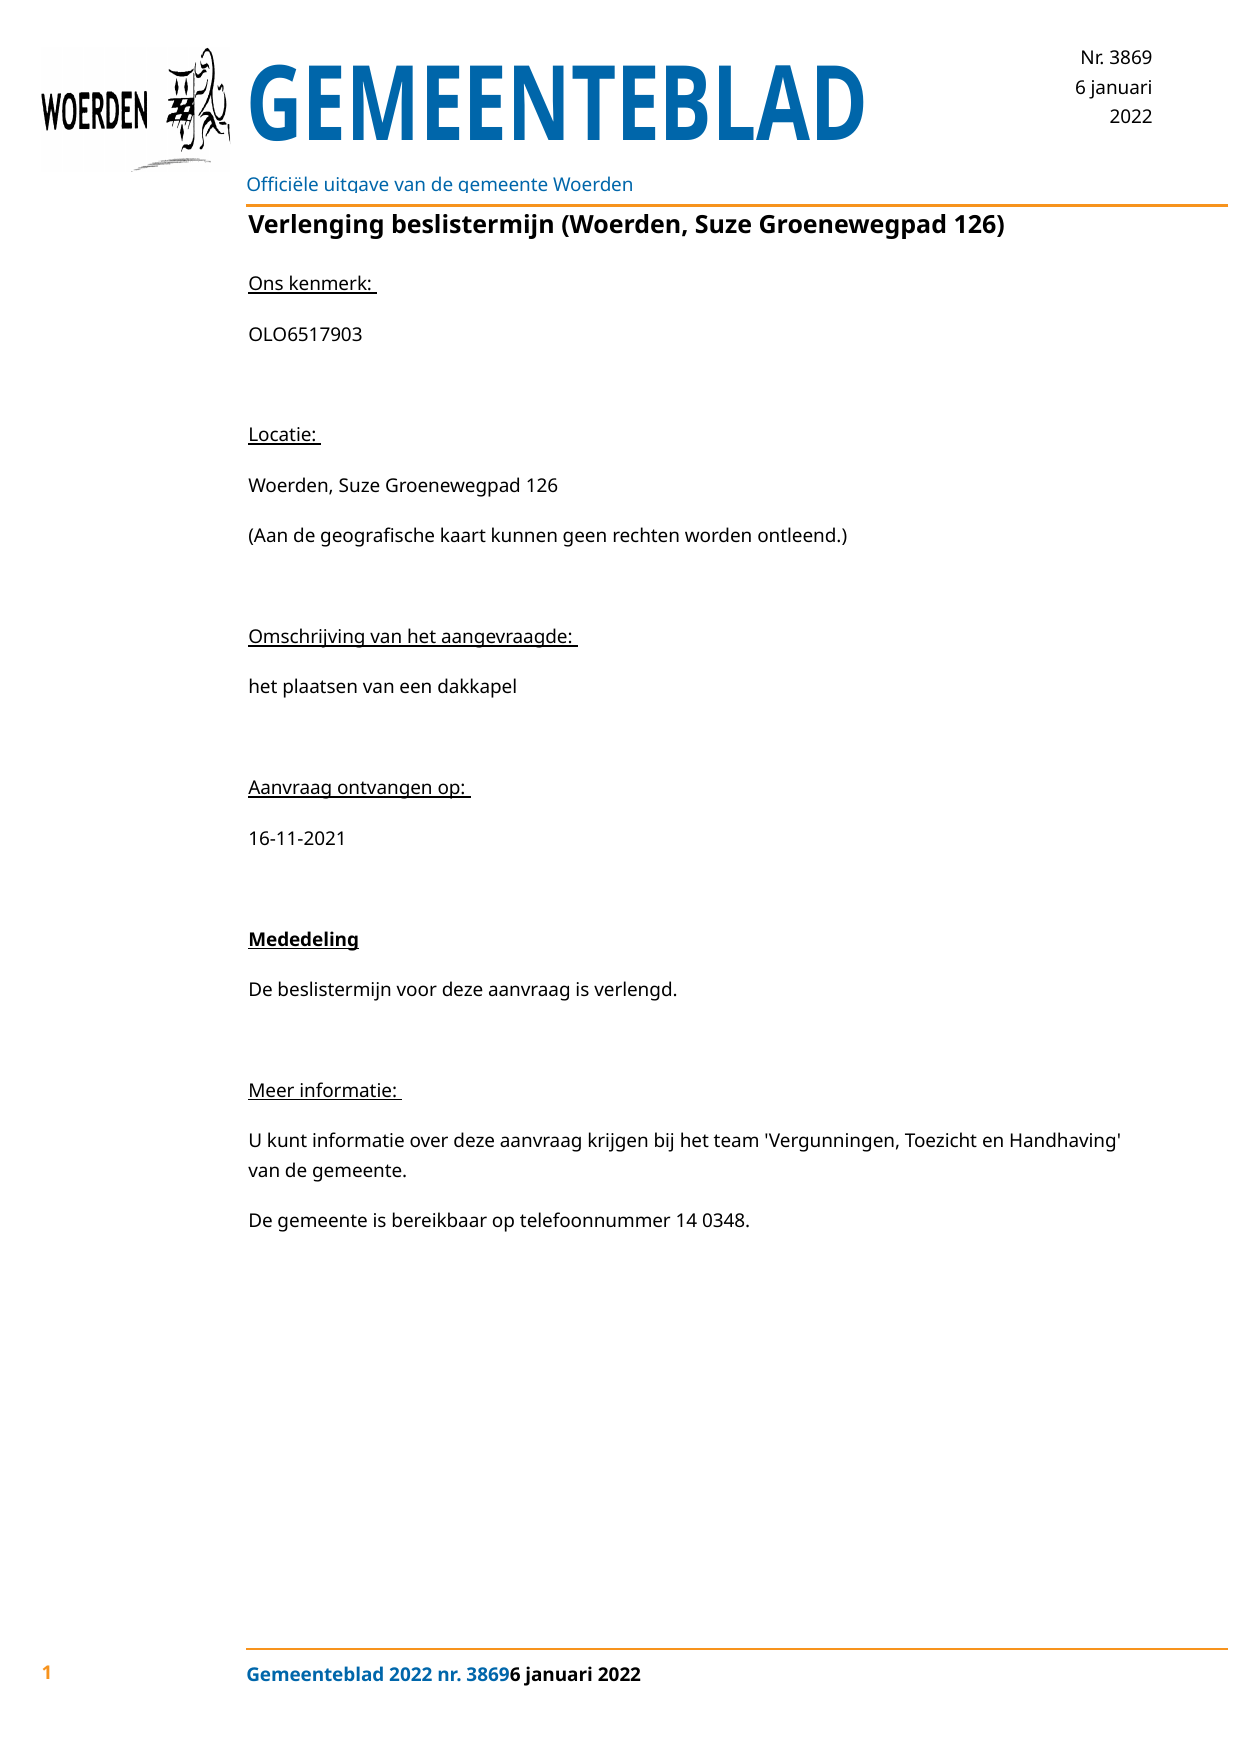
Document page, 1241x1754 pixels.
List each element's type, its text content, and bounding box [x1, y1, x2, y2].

text OLO6517903 [248, 321, 1152, 346]
text De gemeente is bereikbaar op telefoonnummer 14 0348. [248, 1207, 1152, 1233]
text het plaatsen van een dakkapel [248, 674, 1152, 699]
picture [41, 47, 231, 172]
text Mededeling [248, 926, 1152, 951]
text Locatie: [248, 422, 1152, 447]
text De beslistermijn voor deze aanvraag is verlengd. [248, 976, 1152, 1002]
text (Aan de geografische kaart kunnen geen rechten worden ontleend.) [248, 522, 1152, 548]
text Meer informatie: [248, 1077, 1152, 1103]
text 16-11-2021 [248, 825, 1152, 851]
text Ons kenmerk: [248, 270, 1152, 296]
text Aanvraag ontvangen op: [248, 774, 1152, 800]
text Omschrijving van het aangevraagde: [248, 623, 1152, 649]
text Woerden, Suze Groenewegpad 126 [248, 472, 1152, 498]
text U kunt informatie over deze aanvraag krijgen bij het team 'Vergunningen, Toezicht en Handhaving' van de gemeente. [248, 1127, 1152, 1183]
text Verlenging beslistermijn (Woerden, Suze Groenewegpad 126) [248, 207, 1152, 241]
